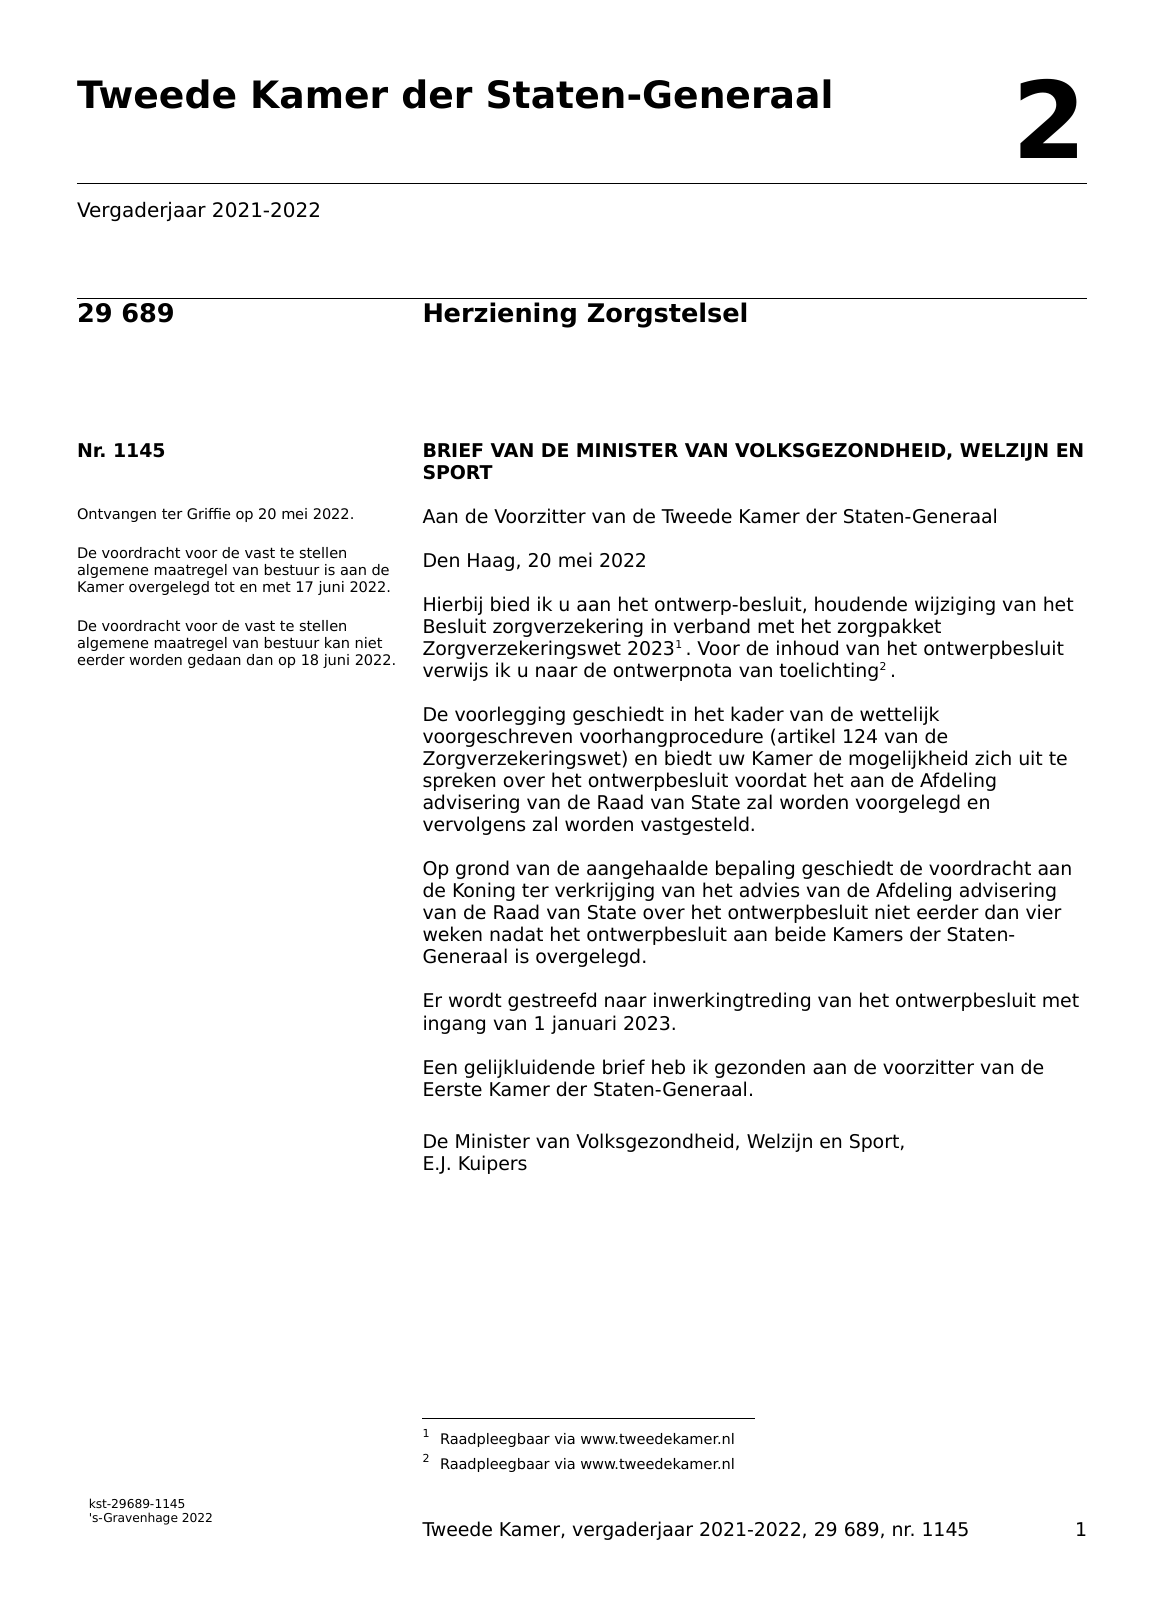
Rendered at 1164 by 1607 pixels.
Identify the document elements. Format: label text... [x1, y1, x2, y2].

text 's-Gravenhage 2022 [88, 1511, 323, 1525]
subtitle 29 689 Herziening Zorgstelsel [77, 299, 1087, 329]
text Een gelijkluidende brief heb ik gezonden aan de voorzitter van de Eerste Kamer der Staten-Generaal. [422, 1057, 1087, 1101]
table_header Tweede Kamer der Staten-Generaal [77, 59, 886, 183]
text Raadpleegbaar via www.tweedekamer.nl [422, 1452, 1087, 1474]
text Ontvangen ter Griffie op 20 mei 2022. [77, 506, 399, 523]
table_cell Vergaderjaar 2021-2022 [77, 184, 1087, 298]
text Den Haag, 20 mei 2022 [422, 550, 1087, 572]
text De voorlegging geschiedt in het kader van de wettelijk voorgeschreven voorhangprocedure (artikel 124 van de Zorgverzekeringswet) en biedt uw Kamer de mogelijkheid zich uit te spreken over het ontwerpbesluit voordat het aan de Afdeling advisering van de Raad van State zal worden voorgelegd en vervolgens zal worden vastgesteld. [422, 704, 1087, 836]
text Hierbij bied ik u aan het ontwerp-besluit, houdende wijziging van het Besluit zorgverzekering in verband met het zorgpakket Zorgverzekeringswet 2023. Voor de inhoud van het ontwerpbesluit verwijs ik u naar de ontwerpnota van toelichting. [422, 594, 1087, 682]
text kst-29689-1145 [88, 1497, 323, 1511]
text De voordracht voor de vast te stellen algemene maatregel van bestuur kan niet eerder worden gedaan dan op 18 juni 2022. [77, 618, 399, 668]
text Aan de Voorzitter van de Tweede Kamer der Staten-Generaal [422, 506, 1087, 528]
subtitle Nr. 1145 BRIEF VAN DE MINISTER VAN VOLKSGEZONDHEID, WELZIJN EN SPORT [77, 440, 1087, 484]
table_header 2 [886, 59, 1087, 183]
text [77, 523, 399, 545]
text Raadpleegbaar via www.tweedekamer.nl [422, 1427, 1087, 1449]
text [77, 596, 399, 618]
text De voordracht voor de vast te stellen algemene maatregel van bestuur is aan de Kamer overgelegd tot en met 17 juni 2022. [77, 545, 399, 596]
text Op grond van de aangehaalde bepaling geschiedt de voordracht aan de Koning ter verkrijging van het advies van de Afdeling advisering van de Raad van State over het ontwerpbesluit niet eerder dan vier weken nadat het ontwerpbesluit aan beide Kamers der Staten-Generaal is overgelegd. [422, 858, 1087, 968]
text De Minister van Volksgezondheid, Welzijn en Sport, E.J. Kuipers [422, 1131, 1087, 1174]
text Er wordt gestreefd naar inwerkingtreding van het ontwerpbesluit met ingang van 1 januari 2023. [422, 990, 1087, 1034]
